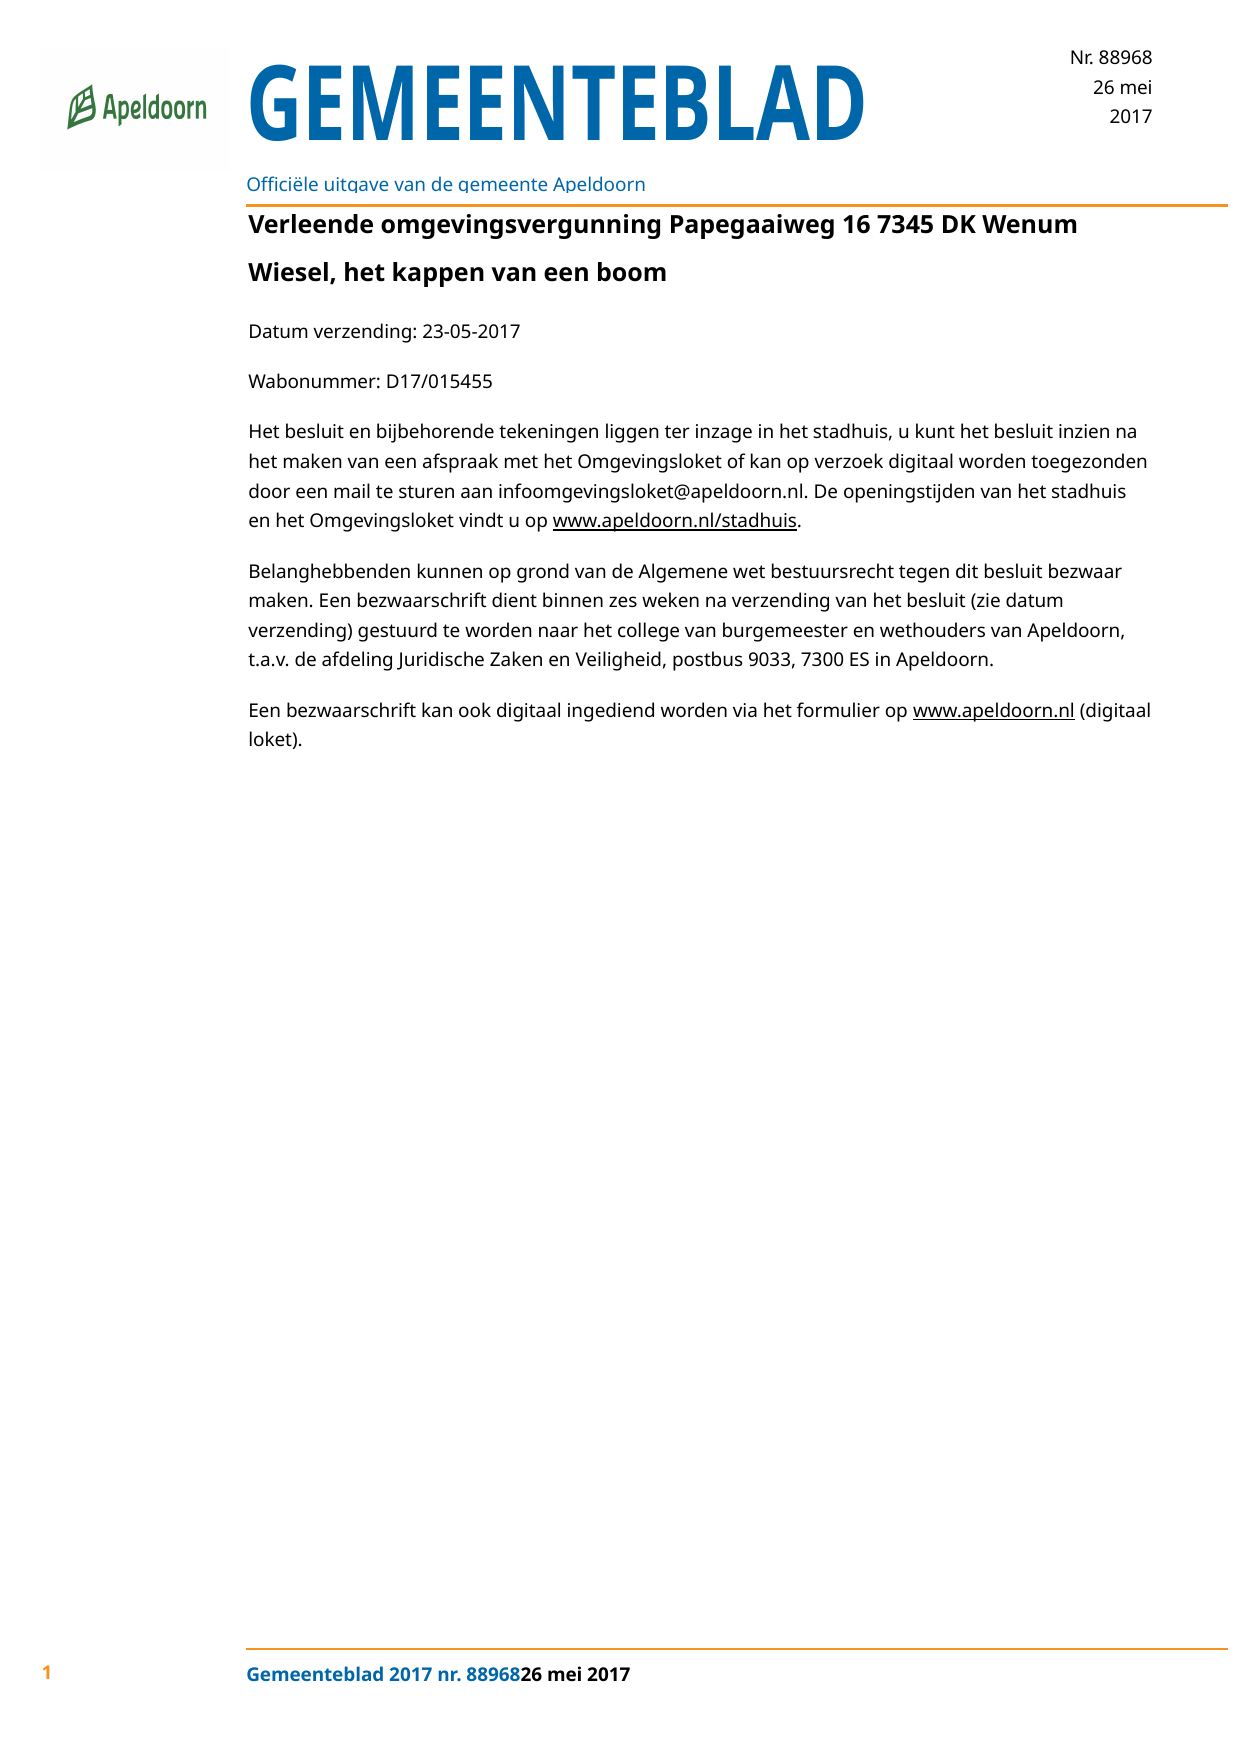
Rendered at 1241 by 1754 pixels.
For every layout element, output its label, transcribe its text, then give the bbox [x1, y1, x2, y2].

text Belanghebbenden kunnen op grond van de Algemene wet bestuursrecht tegen dit besluit bezwaar maken. Een bezwaarschrift dient binnen zes weken na verzending van het besluit (zie datum verzending) gestuurd te worden naar het college van burgemeester en wethouders van Apeldoorn, t.a.v. de afdeling Juridische Zaken en Veiligheid, postbus 9033, 7300 ES in Apeldoorn. [248, 558, 1152, 672]
picture [41, 47, 231, 172]
text Datum verzending: 23-05-2017 [248, 318, 1152, 344]
text Wabonummer: D17/015455 [248, 368, 1152, 394]
text Het besluit en bijbehorende tekeningen liggen ter inzage in het stadhuis, u kunt het besluit inzien na het maken van een afspraak met het Omgevingsloket of kan op verzoek digitaal worden toegezonden door een mail te sturen aan infoomgevingsloket@apeldoorn.nl. De openingstijden van het stadhuis en het Omgevingsloket vindt u op www.apeldoorn.nl/stadhuis. [248, 419, 1152, 533]
text Een bezwaarschrift kan ook digitaal ingediend worden via het formulier op www.apeldoorn.nl (digitaal loket). [248, 697, 1152, 752]
text Verleende omgevingsvergunning Papegaaiweg 16 7345 DK Wenum Wiesel, het kappen van een boom [248, 207, 1152, 288]
